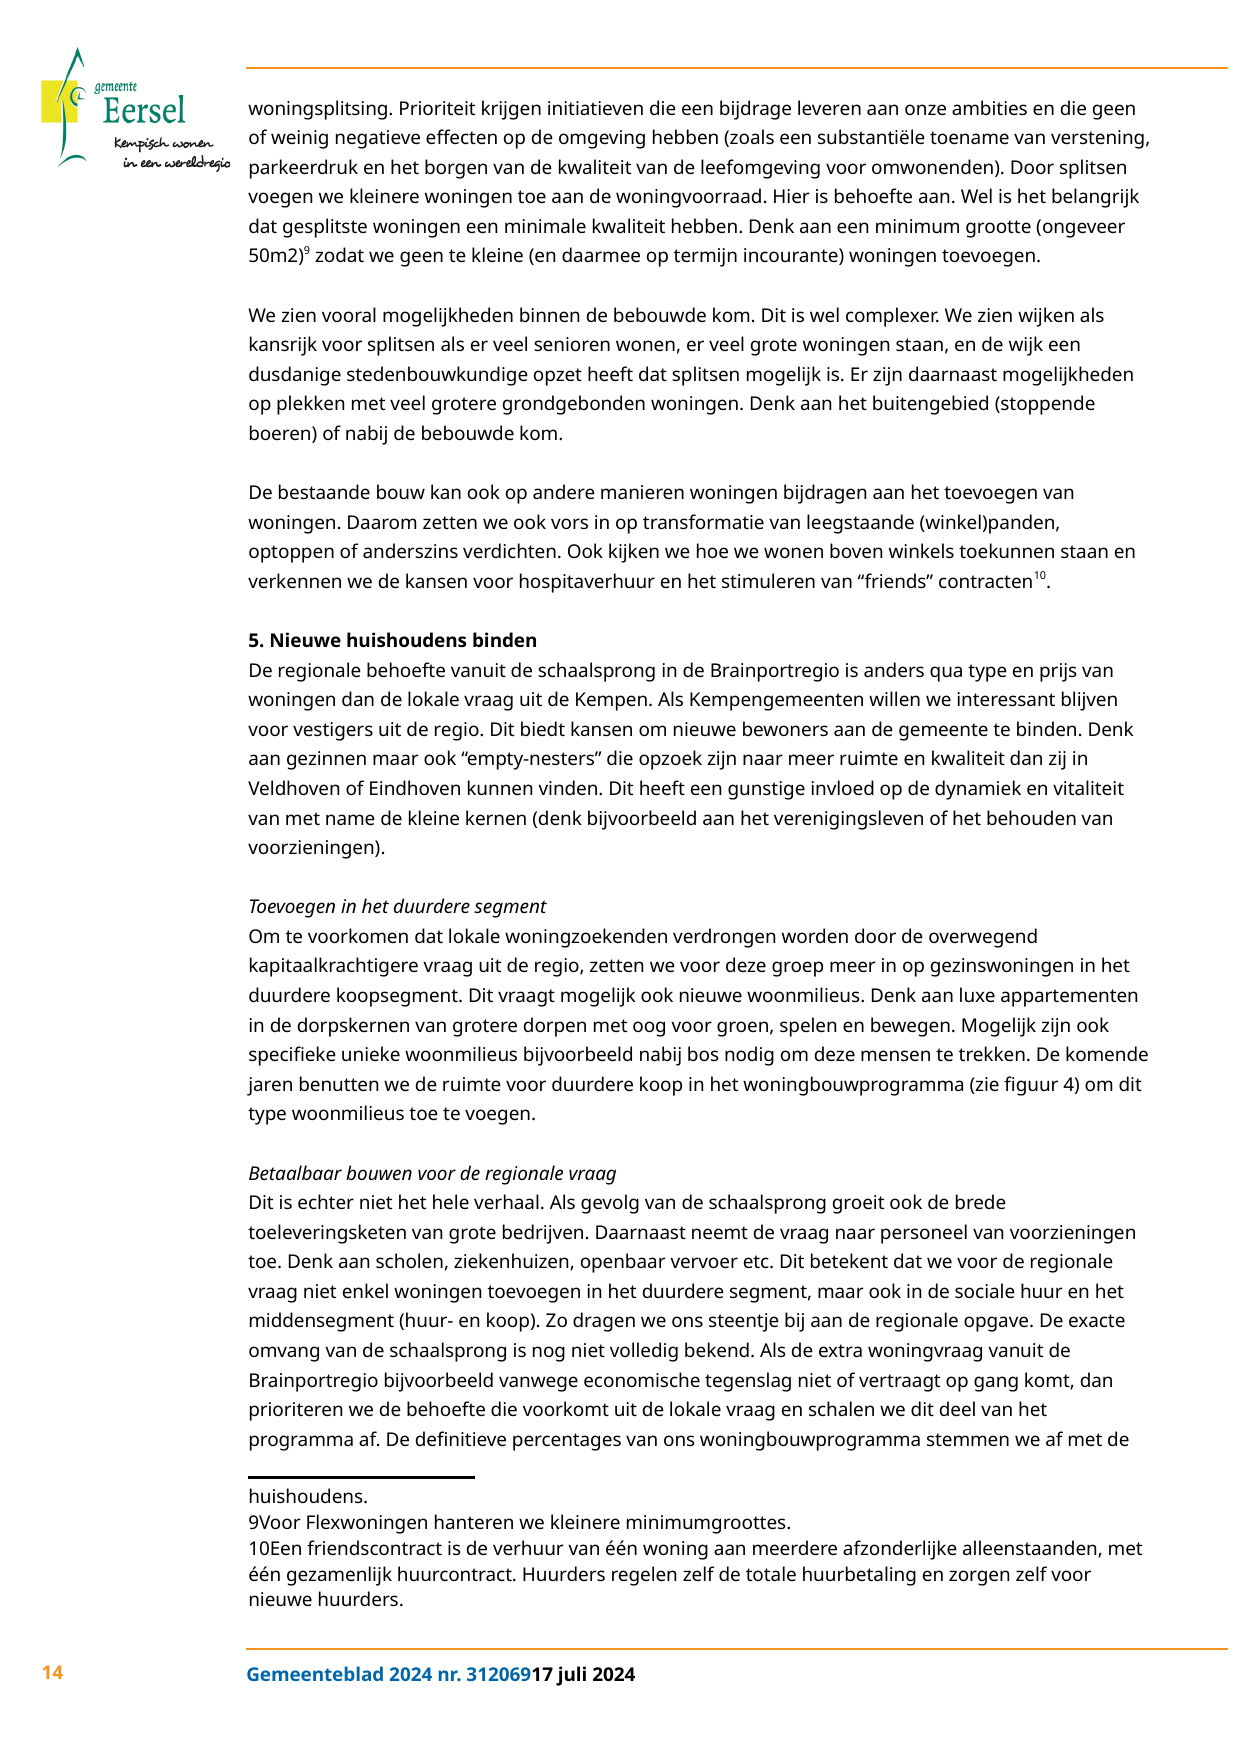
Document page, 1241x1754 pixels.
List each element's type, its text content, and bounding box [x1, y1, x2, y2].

text huishoudens. [248, 1483, 1152, 1509]
text woningsplitsing. Prioriteit krijgen initiatieven die een bijdrage leveren aan onze ambities en die geen of weinig negatieve effecten op de omgeving hebben (zoals een substantiële toename van verstening, parkeerdruk en het borgen van de kwaliteit van de leefomgeving voor omwonenden). Door splitsen voegen we kleinere woningen toe aan de woningvoorraad. Hier is behoefte aan. Wel is het belangrijk dat gesplitste woningen een minimale kwaliteit hebben. Denk aan een minimum grootte (ongeveer 50m2) zodat we geen te kleine (en daarmee op termijn incourante) woningen toevoegen. [248, 95, 1152, 268]
text Voor Flexwoningen hanteren we kleinere minimumgroottes. [248, 1509, 1152, 1535]
text De regionale behoefte vanuit de schaalsprong in de Brainportregio is anders qua type en prijs van woningen dan de lokale vraag uit de Kempen. Als Kempengemeenten willen we interessant blijven voor vestigers uit de regio. Dit biedt kansen om nieuwe bewoners aan de gemeente te binden. Denk aan gezinnen maar ook “empty-nesters” die opzoek zijn naar meer ruimte en kwaliteit dan zij in Veldhoven of Eindhoven kunnen vinden. Dit heeft een gunstige invloed op de dynamiek en vitaliteit van met name de kleine kernen (denk bijvoorbeeld aan het verenigingsleven of het behouden van voorzieningen). [248, 657, 1152, 860]
picture [41, 47, 231, 172]
text Een friendscontract is de verhuur van één woning aan meerdere afzonderlijke alleenstaanden, met één gezamenlijk huurcontract. Huurders regelen zelf de totale huurbetaling en zorgen zelf voor nieuwe huurders. [248, 1535, 1152, 1612]
text 5. Nieuwe huishoudens binden [248, 627, 1152, 653]
text We zien vooral mogelijkheden binnen de bebouwde kom. Dit is wel complexer. We zien wijken als kansrijk voor splitsen als er veel senioren wonen, er veel grote woningen staan, en de wijk een dusdanige stedenbouwkundige opzet heeft dat splitsen mogelijk is. Er zijn daarnaast mogelijkheden op plekken met veel grotere grondgebonden woningen. Denk aan het buitengebied (stoppende boeren) of nabij de bebouwde kom. [248, 302, 1152, 446]
text Betaalbaar bouwen voor de regionale vraag [248, 1160, 1152, 1186]
text Om te voorkomen dat lokale woningzoekenden verdrongen worden door de overwegend kapitaalkrachtigere vraag uit de regio, zetten we voor deze groep meer in op gezinswoningen in het duurdere koopsegment. Dit vraagt mogelijk ook nieuwe woonmilieus. Denk aan luxe appartementen in de dorpskernen van grotere dorpen met oog voor groen, spelen en bewegen. Mogelijk zijn ook specifieke unieke woonmilieus bijvoorbeeld nabij bos nodig om deze mensen te trekken. De komende jaren benutten we de ruimte voor duurdere koop in het woningbouwprogramma (zie figuur 4) om dit type woonmilieus toe te voegen. [248, 923, 1152, 1126]
text Toevoegen in het duurdere segment [248, 893, 1152, 919]
text Dit is echter niet het hele verhaal. Als gevolg van de schaalsprong groeit ook de brede toeleveringsketen van grote bedrijven. Daarnaast neemt de vraag naar personeel van voorzieningen toe. Denk aan scholen, ziekenhuizen, openbaar vervoer etc. Dit betekent dat we voor de regionale vraag niet enkel woningen toevoegen in het duurdere segment, maar ook in de sociale huur en het middensegment (huur- en koop). Zo dragen we ons steentje bij aan de regionale opgave. De exacte omvang van de schaalsprong is nog niet volledig bekend. Als de extra woningvraag vanuit de Brainportregio bijvoorbeeld vanwege economische tegenslag niet of vertraagt op gang komt, dan prioriteren we de behoefte die voorkomt uit de lokale vraag en schalen we dit deel van het programma af. De definitieve percentages van ons woningbouwprogramma stemmen we af met de [248, 1189, 1152, 1452]
text De bestaande bouw kan ook op andere manieren woningen bijdragen aan het toevoegen van woningen. Daarom zetten we ook vors in op transformatie van leegstaande (winkel)panden, optoppen of anderszins verdichten. Ook kijken we hoe we wonen boven winkels toekunnen staan en verkennen we de kansen voor hospitaverhuur en het stimuleren van “friends” contracten. [248, 479, 1152, 594]
